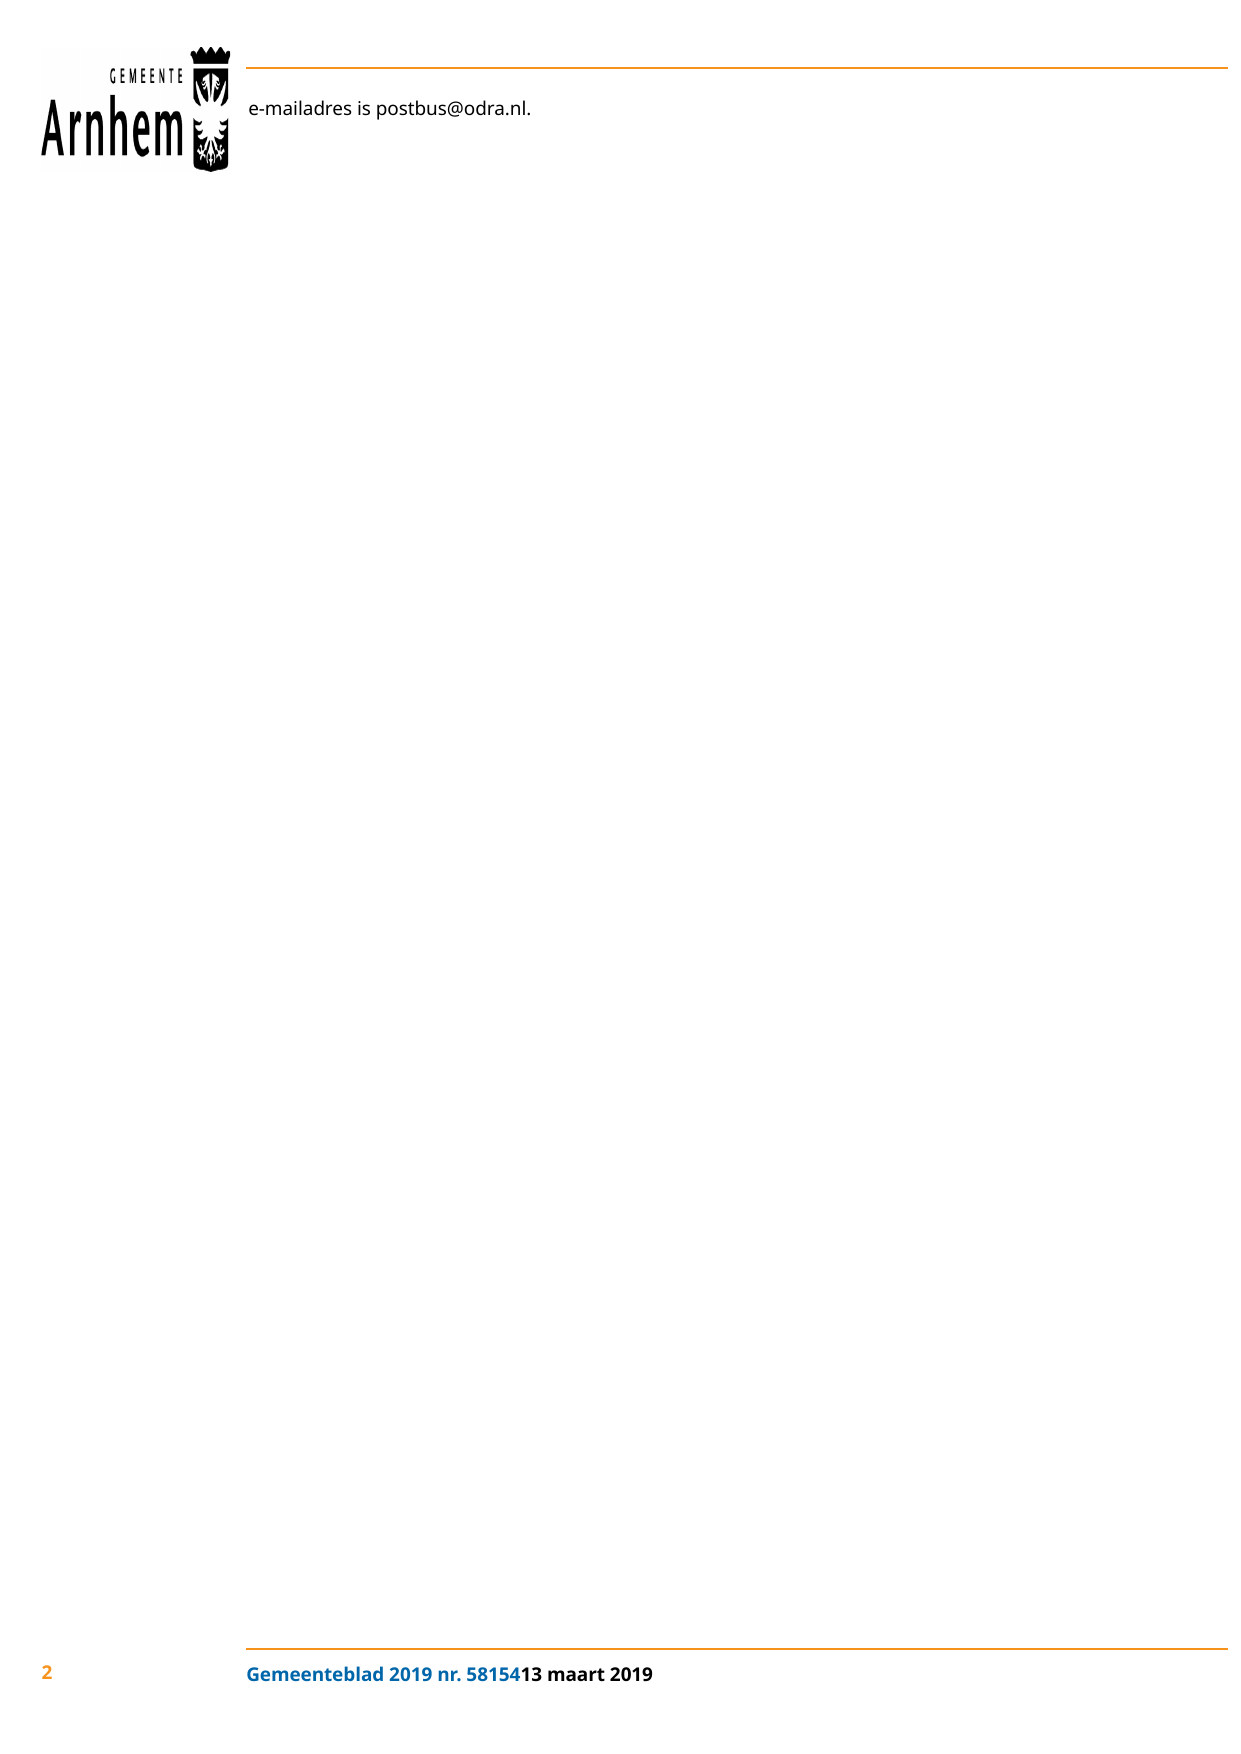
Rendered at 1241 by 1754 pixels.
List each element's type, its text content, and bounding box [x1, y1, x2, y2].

text e-mailadres is postbus@odra.nl. [248, 95, 1152, 121]
picture [41, 47, 231, 172]
